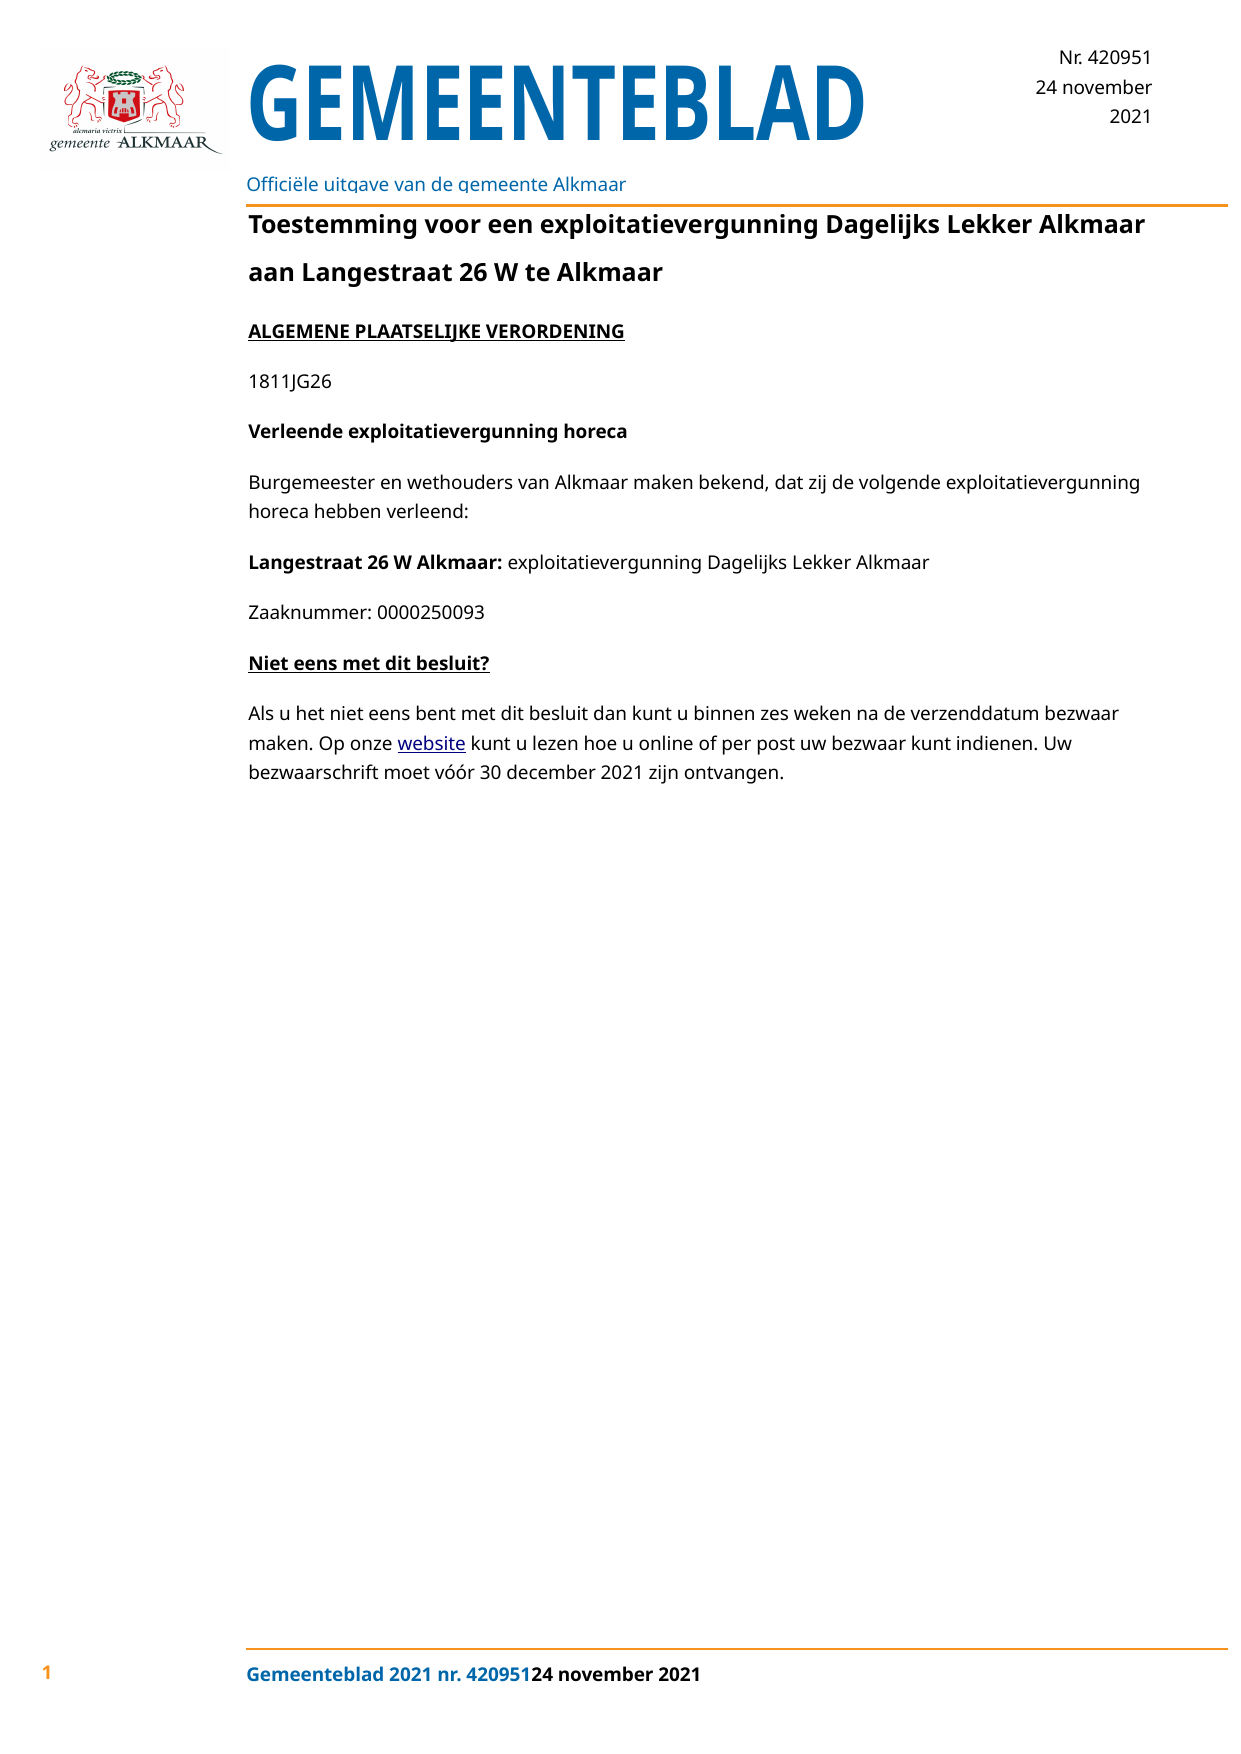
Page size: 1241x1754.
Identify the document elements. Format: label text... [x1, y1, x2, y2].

text Burgemeester en wethouders van Alkmaar maken bekend, dat zij de volgende exploitatievergunning horeca hebben verleend: [248, 469, 1152, 524]
text Toestemming voor een exploitatievergunning Dagelijks Lekker Alkmaar aan Langestraat 26 W te Alkmaar [248, 207, 1152, 288]
text Niet eens met dit besluit? [248, 650, 1152, 676]
text ALGEMENE PLAATSELIJKE VERORDENING [248, 318, 1152, 344]
text Verleende exploitatievergunning horeca [248, 419, 1152, 444]
text Langestraat 26 W Alkmaar: exploitatievergunning Dagelijks Lekker Alkmaar [248, 549, 1152, 575]
text 1811JG26 [248, 368, 1152, 394]
picture [41, 47, 231, 172]
text Zaaknummer: 0000250093 [248, 599, 1152, 625]
text Als u het niet eens bent met dit besluit dan kunt u binnen zes weken na de verzenddatum bezwaar maken. Op onze website kunt u lezen hoe u online of per post uw bezwaar kunt indienen. Uw bezwaarschrift moet vóór 30 december 2021 zijn ontvangen. [248, 700, 1152, 785]
